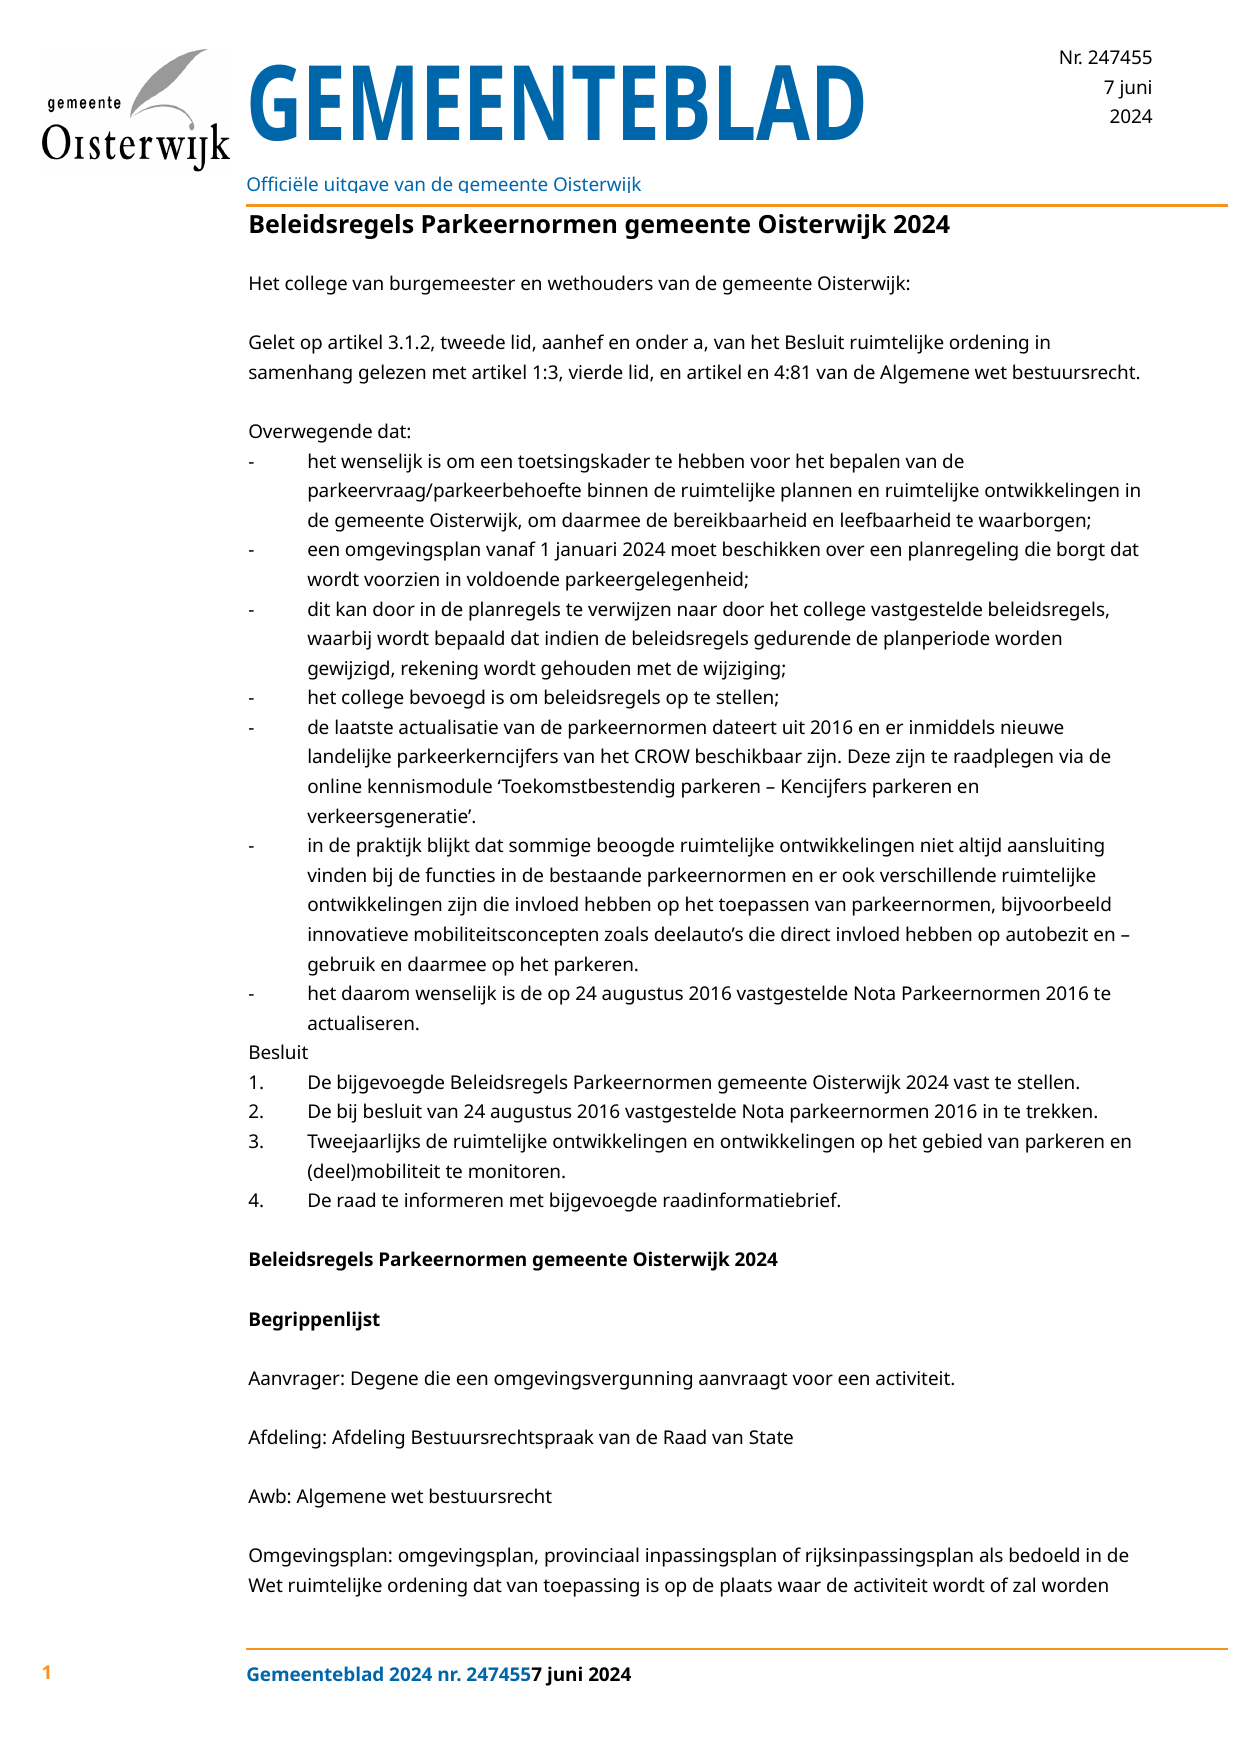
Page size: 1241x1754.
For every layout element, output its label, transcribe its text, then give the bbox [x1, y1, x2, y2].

list dit kan door in de planregels te verwijzen naar door het college vastgestelde beleidsregels, waarbij wordt bepaald dat indien de beleidsregels gedurende de planperiode worden gewijzigd, rekening wordt gehouden met de wijziging; [248, 596, 1152, 681]
list het wenselijk is om een toetsingskader te hebben voor het bepalen van de parkeervraag/parkeerbehoefte binnen de ruimtelijke plannen en ruimtelijke ontwikkelingen in de gemeente Oisterwijk, om daarmee de bereikbaarheid en leefbaarheid te waarborgen; [248, 448, 1152, 533]
text Beleidsregels Parkeernormen gemeente Oisterwijk 2024 [248, 1247, 1152, 1272]
list de laatste actualisatie van de parkeernormen dateert uit 2016 en er inmiddels nieuwe landelijke parkeerkerncijfers van het CROW beschikbaar zijn. Deze zijn te raadplegen via de online kennismodule ‘Toekomstbestendig parkeren – Kencijfers parkeren en verkeersgeneratie’. [248, 714, 1152, 828]
list in de praktijk blijkt dat sommige beoogde ruimtelijke ontwikkelingen niet altijd aansluiting vinden bij de functies in de bestaande parkeernormen en er ook verschillende ruimtelijke ontwikkelingen zijn die invloed hebben op het toepassen van parkeernormen, bijvoorbeeld innovatieve mobiliteitsconcepten zoals deelauto’s die direct invloed hebben op autobezit en –gebruik en daarmee op het parkeren. [248, 832, 1152, 976]
text Awb: Algemene wet bestuursrecht [248, 1483, 1152, 1509]
text Beleidsregels Parkeernormen gemeente Oisterwijk 2024 [248, 207, 1152, 241]
text Afdeling: Afdeling Bestuursrechtspraak van de Raad van State [248, 1424, 1152, 1450]
list een omgevingsplan vanaf 1 januari 2024 moet beschikken over een planregeling die borgt dat wordt voorzien in voldoende parkeergelegenheid; [248, 537, 1152, 592]
text Omgevingsplan: omgevingsplan, provinciaal inpassingsplan of rijksinpassingsplan als bedoeld in de Wet ruimtelijke ordening dat van toepassing is op de plaats waar de activiteit wordt of zal worden [248, 1542, 1152, 1598]
text Besluit [248, 1039, 1152, 1065]
list het daarom wenselijk is de op 24 augustus 2016 vastgestelde Nota Parkeernormen 2016 te actualiseren. [248, 980, 1152, 1036]
text Begrippenlijst [248, 1306, 1152, 1331]
text Overwegende dat: [248, 418, 1152, 444]
list De bij besluit van 24 augustus 2016 vastgestelde Nota parkeernormen 2016 in te trekken. [248, 1099, 1152, 1124]
list het college bevoegd is om beleidsregels op te stellen; [248, 684, 1152, 710]
text Aanvrager: Degene die een omgevingsvergunning aanvraagt voor een activiteit. [248, 1365, 1152, 1391]
text Gelet op artikel 3.1.2, tweede lid, aanhef en onder a, van het Besluit ruimtelijke ordening in samenhang gelezen met artikel 1:3, vierde lid, en artikel en 4:81 van de Algemene wet bestuursrecht. [248, 329, 1152, 385]
list De raad te informeren met bijgevoegde raadinformatiebrief. [248, 1187, 1152, 1213]
list Tweejaarlijks de ruimtelijke ontwikkelingen en ontwikkelingen op het gebied van parkeren en (deel)mobiliteit te monitoren. [248, 1128, 1152, 1183]
text Het college van burgemeester en wethouders van de gemeente Oisterwijk: [248, 270, 1152, 296]
list De bijgevoegde Beleidsregels Parkeernormen gemeente Oisterwijk 2024 vast te stellen. [248, 1069, 1152, 1095]
picture [41, 47, 231, 172]
